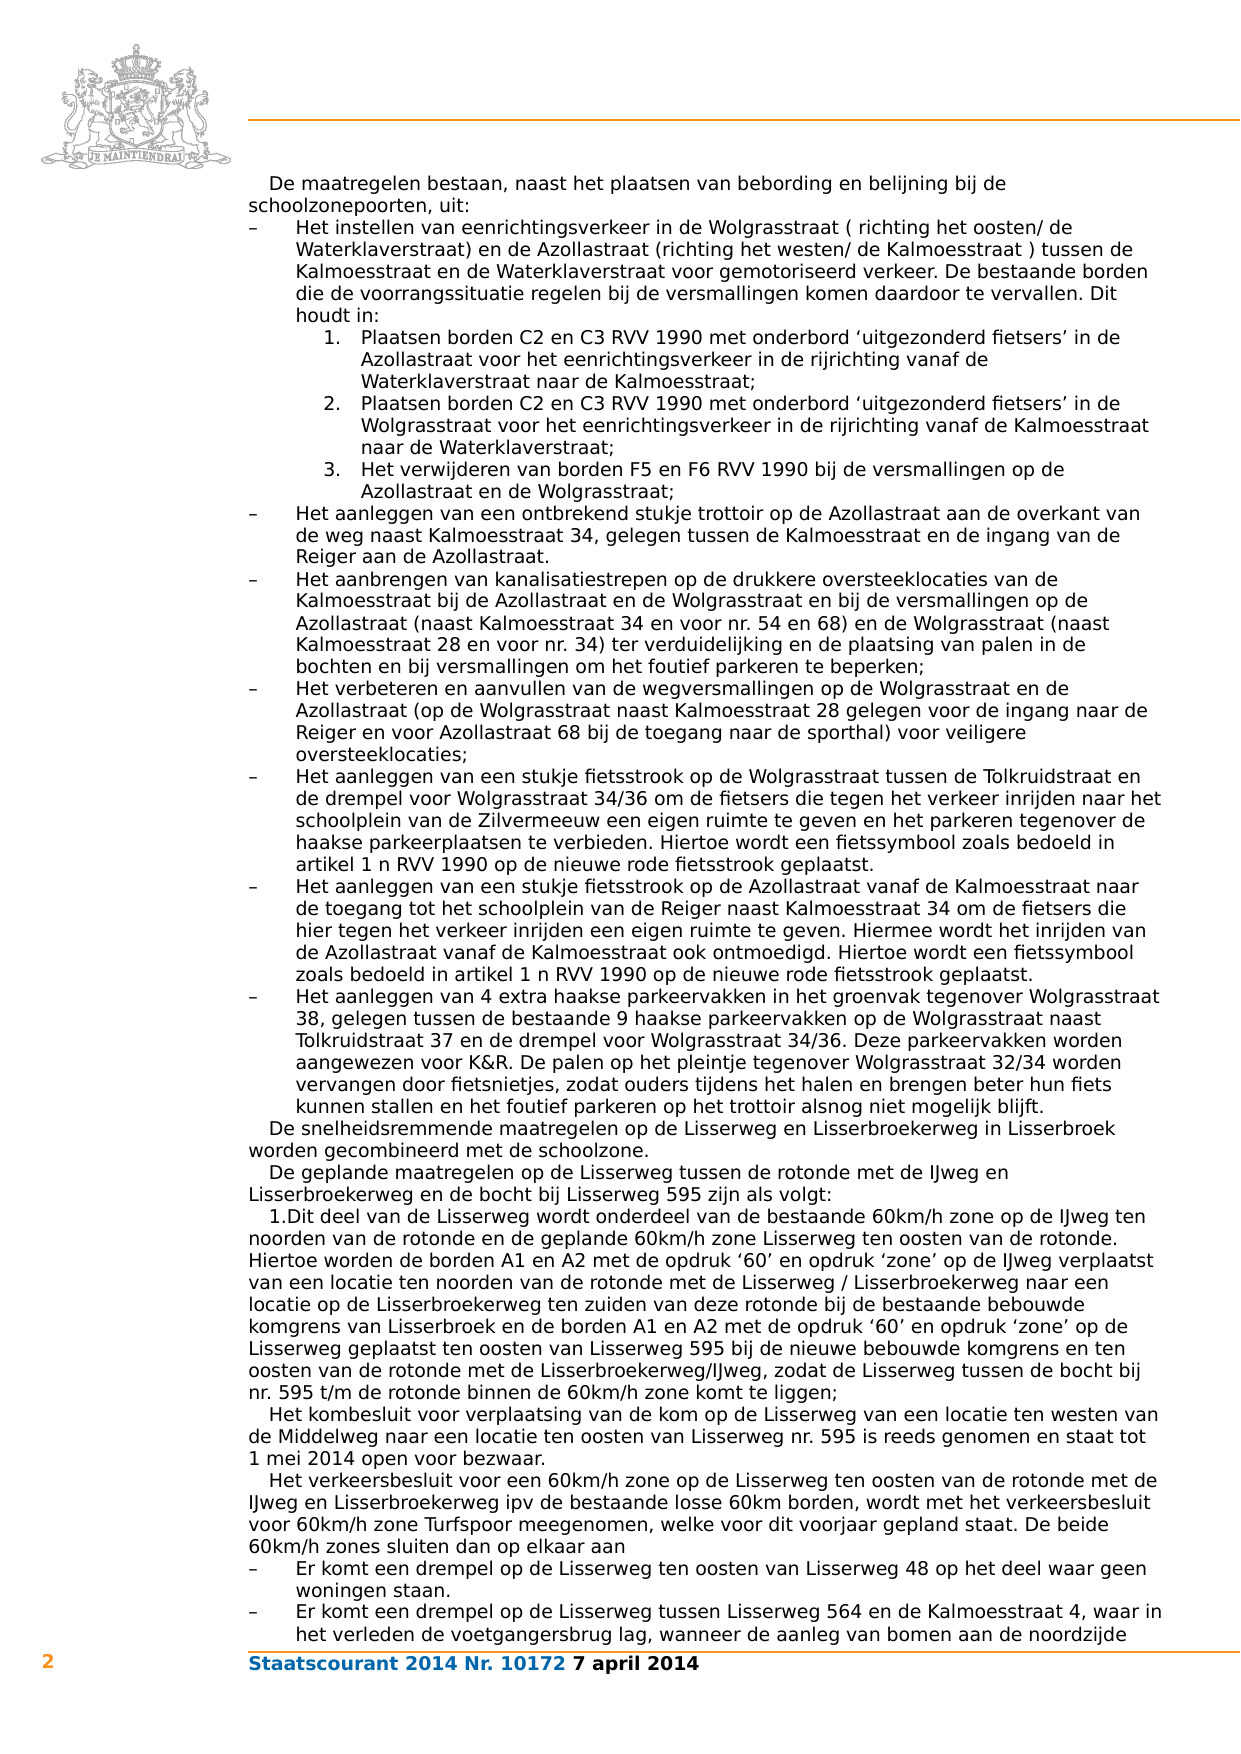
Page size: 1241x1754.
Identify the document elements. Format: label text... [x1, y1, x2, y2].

list Er komt een drempel op de Lisserweg ten oosten van Lisserweg 48 op het deel waar geen woningen staan. [248, 1557, 1163, 1601]
list Het aanbrengen van kanalisatiestrepen op de drukkere oversteeklocaties van de Kalmoesstraat bij de Azollastraat en de Wolgrasstraat en bij de versmallingen op de Azollastraat (naast Kalmoesstraat 34 en voor nr. 54 en 68) en de Wolgrasstraat (naast Kalmoesstraat 28 en voor nr. 34) ter verduidelijking en de plaatsing van palen in de bochten en bij versmallingen om het foutief parkeren te beperken; [248, 568, 1163, 678]
text De maatregelen bestaan, naast het plaatsen van bebording en belijning bij de schoolzonepoorten, uit: [248, 173, 1163, 217]
list Plaatsen borden C2 en C3 RVV 1990 met onderbord ‘uitgezonderd fietsers’ in de Azollastraat voor het eenrichtingsverkeer in de rijrichting vanaf de Waterklaverstraat naar de Kalmoesstraat; [323, 327, 1163, 393]
list Het aanleggen van een stukje fietsstrook op de Azollastraat vanaf de Kalmoesstraat naar de toegang tot het schoolplein van de Reiger naast Kalmoesstraat 34 om de fietsers die hier tegen het verkeer inrijden een eigen ruimte te geven. Hiermee wordt het inrijden van de Azollastraat vanaf de Kalmoesstraat ook ontmoedigd. Hiertoe wordt een fietssymbool zoals bedoeld in artikel 1 n RVV 1990 op de nieuwe rode fietsstrook geplaatst. [248, 876, 1163, 986]
list Het aanleggen van een ontbrekend stukje trottoir op de Azollastraat aan de overkant van de weg naast Kalmoesstraat 34, gelegen tussen de Kalmoesstraat en de ingang van de Reiger aan de Azollastraat. [248, 502, 1163, 568]
text Het verkeersbesluit voor een 60km/h zone op de Lisserweg ten oosten van de rotonde met de IJweg en Lisserbroekerweg ipv de bestaande losse 60km borden, wordt met het verkeersbesluit voor 60km/h zone Turfspoor meegenomen, welke voor dit voorjaar gepland staat. De beide 60km/h zones sluiten dan op elkaar aan [248, 1469, 1163, 1557]
list Het aanleggen van een stukje fietsstrook op de Wolgrasstraat tussen de Tolkruidstraat en de drempel voor Wolgrasstraat 34/36 om de fietsers die tegen het verkeer inrijden naar het schoolplein van de Zilvermeeuw een eigen ruimte te geven en het parkeren tegenover de haakse parkeerplaatsen te verbieden. Hiertoe wordt een fietssymbool zoals bedoeld in artikel 1 n RVV 1990 op de nieuwe rode fietsstrook geplaatst. [248, 766, 1163, 876]
text De snelheidsremmende maatregelen op de Lisserweg en Lisserbroekerweg in Lisserbroek worden gecombineerd met de schoolzone. [248, 1118, 1163, 1162]
list Het instellen van eenrichtingsverkeer in de Wolgrasstraat ( richting het oosten/ de Waterklaverstraat) en de Azollastraat (richting het westen/ de Kalmoesstraat ) tussen de Kalmoesstraat en de Waterklaverstraat voor gemotoriseerd verkeer. De bestaande borden die de voorrangssituatie regelen bij de versmallingen komen daardoor te vervallen. Dit houdt in: [248, 217, 1163, 327]
picture [41, 44, 231, 169]
list Plaatsen borden C2 en C3 RVV 1990 met onderbord ‘uitgezonderd fietsers’ in de Wolgrasstraat voor het eenrichtingsverkeer in de rijrichting vanaf de Kalmoesstraat naar de Waterklaverstraat; [323, 393, 1163, 458]
list Er komt een drempel op de Lisserweg tussen Lisserweg 564 en de Kalmoesstraat 4, waar in het verleden de voetgangersbrug lag, wanneer de aanleg van bomen aan de noordzijde [248, 1601, 1163, 1645]
text De geplande maatregelen op de Lisserweg tussen de rotonde met de IJweg en Lisserbroekerweg en de bocht bij Lisserweg 595 zijn als volgt: [248, 1162, 1163, 1206]
list Het verwijderen van borden F5 en F6 RVV 1990 bij de versmallingen op de Azollastraat en de Wolgrasstraat; [323, 458, 1163, 502]
text Het kombesluit voor verplaatsing van de kom op de Lisserweg van een locatie ten westen van de Middelweg naar een locatie ten oosten van Lisserweg nr. 595 is reeds genomen en staat tot 1 mei 2014 open voor bezwaar. [248, 1404, 1163, 1469]
list Het aanleggen van 4 extra haakse parkeervakken in het groenvak tegenover Wolgrasstraat 38, gelegen tussen de bestaande 9 haakse parkeervakken op de Wolgrasstraat naast Tolkruidstraat 37 en de drempel voor Wolgrasstraat 34/36. Deze parkeervakken worden aangewezen voor K&R. De palen op het pleintje tegenover Wolgrasstraat 32/34 worden vervangen door fietsnietjes, zodat ouders tijdens het halen en brengen beter hun fiets kunnen stallen en het foutief parkeren op het trottoir alsnog niet mogelijk blijft. [248, 986, 1163, 1118]
list Het verbeteren en aanvullen van de wegversmallingen op de Wolgrasstraat en de Azollastraat (op de Wolgrasstraat naast Kalmoesstraat 28 gelegen voor de ingang naar de Reiger en voor Azollastraat 68 bij de toegang naar de sporthal) voor veiligere oversteeklocaties; [248, 678, 1163, 766]
text 1.Dit deel van de Lisserweg wordt onderdeel van de bestaande 60km/h zone op de IJweg ten noorden van de rotonde en de geplande 60km/h zone Lisserweg ten oosten van de rotonde. Hiertoe worden de borden A1 en A2 met de opdruk ‘60’ en opdruk ‘zone’ op de IJweg verplaatst van een locatie ten noorden van de rotonde met de Lisserweg / Lisserbroekerweg naar een locatie op de Lisserbroekerweg ten zuiden van deze rotonde bij de bestaande bebouwde komgrens van Lisserbroek en de borden A1 en A2 met de opdruk ‘60’ en opdruk ‘zone’ op de Lisserweg geplaatst ten oosten van Lisserweg 595 bij de nieuwe bebouwde komgrens en ten oosten van de rotonde met de Lisserbroekerweg/IJweg, zodat de Lisserweg tussen de bocht bij nr. 595 t/m de rotonde binnen de 60km/h zone komt te liggen; [248, 1206, 1163, 1404]
